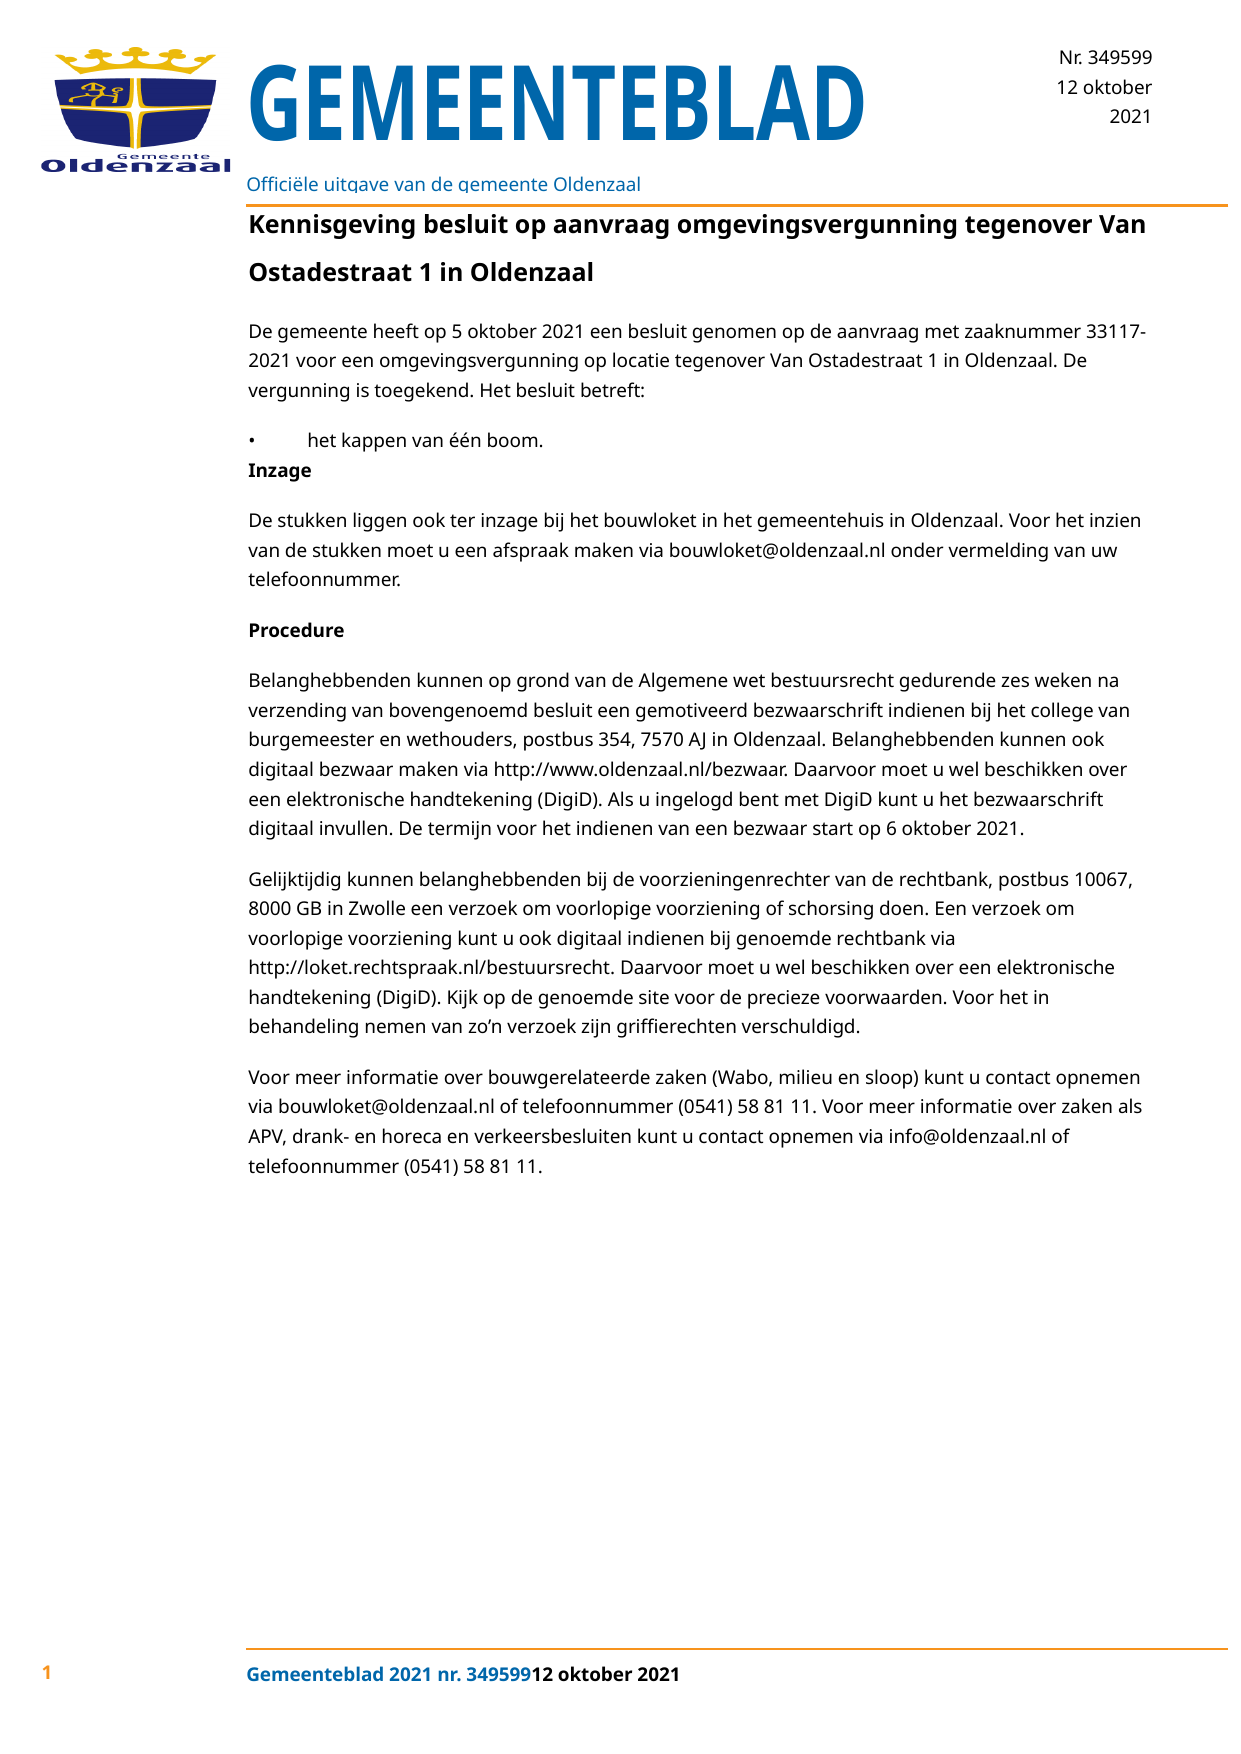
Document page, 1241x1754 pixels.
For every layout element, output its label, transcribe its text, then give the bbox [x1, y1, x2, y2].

text Voor meer informatie over bouwgerelateerde zaken (Wabo, milieu en sloop) kunt u contact opnemen via bouwloket@oldenzaal.nl of telefoonnummer (0541) 58 81 11. Voor meer informatie over zaken als APV, drank- en horeca en verkeersbesluiten kunt u contact opnemen via info@oldenzaal.nl of telefoonnummer (0541) 58 81 11. [248, 1064, 1152, 1179]
list het kappen van één boom. [248, 427, 1152, 453]
text Belanghebbenden kunnen op grond van de Algemene wet bestuursrecht gedurende zes weken na verzending van bovengenoemd besluit een gemotiveerd bezwaarschrift indienen bij het college van burgemeester en wethouders, postbus 354, 7570 AJ in Oldenzaal. Belanghebbenden kunnen ook digitaal bezwaar maken via http://www.oldenzaal.nl/bezwaar. Daarvoor moet u wel beschikken over een elektronische handtekening (DigiD). Als u ingelogd bent met DigiD kunt u het bezwaarschrift digitaal invullen. De termijn voor het indienen van een bezwaar start op 6 oktober 2021. [248, 667, 1152, 841]
picture [41, 47, 231, 172]
text Gelijktijdig kunnen belanghebbenden bij de voorzieningenrechter van de rechtbank, postbus 10067, 8000 GB in Zwolle een verzoek om voorlopige voorziening of schorsing doen. Een verzoek om voorlopige voorziening kunt u ook digitaal indienen bij genoemde rechtbank via http://loket.rechtspraak.nl/bestuursrecht. Daarvoor moet u wel beschikken over een elektronische handtekening (DigiD). Kijk op de genoemde site voor de precieze voorwaarden. Voor het in behandeling nemen van zo’n verzoek zijn griffierechten verschuldigd. [248, 866, 1152, 1039]
text De gemeente heeft op 5 oktober 2021 een besluit genomen op de aanvraag met zaaknummer 33117-2021 voor een omgevingsvergunning op locatie tegenover Van Ostadestraat 1 in Oldenzaal. De vergunning is toegekend. Het besluit betreft: [248, 318, 1152, 403]
text Procedure [248, 617, 1152, 643]
text De stukken liggen ook ter inzage bij het bouwloket in het gemeentehuis in Oldenzaal. Voor het inzien van de stukken moet u een afspraak maken via bouwloket@oldenzaal.nl onder vermelding van uw telefoonnummer. [248, 507, 1152, 592]
text Kennisgeving besluit op aanvraag omgevingsvergunning tegenover Van Ostadestraat 1 in Oldenzaal [248, 207, 1152, 288]
text Inzage [248, 457, 1152, 483]
